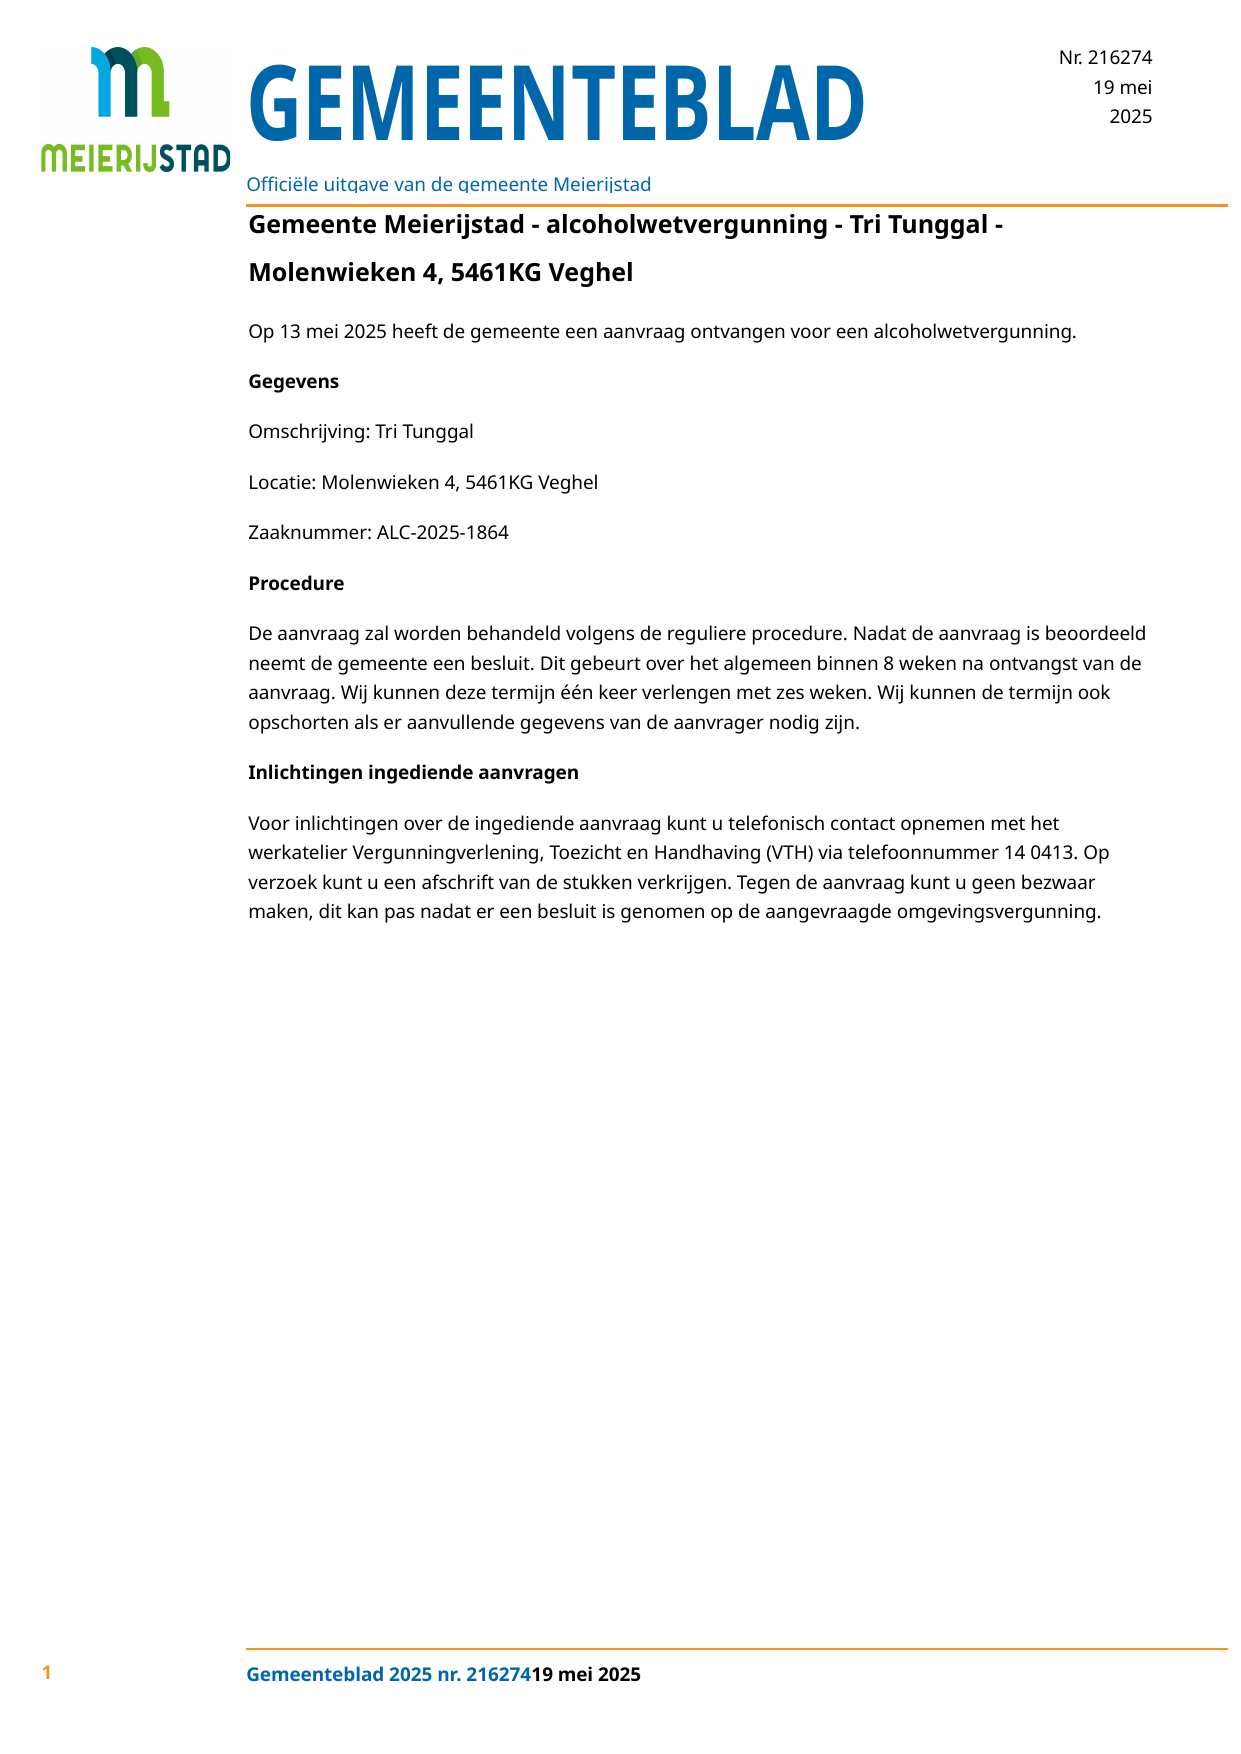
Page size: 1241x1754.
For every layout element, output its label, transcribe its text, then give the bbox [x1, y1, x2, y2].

text Gegevens [248, 368, 1152, 394]
text Locatie: Molenwieken 4, 5461KG Veghel [248, 469, 1152, 495]
text Op 13 mei 2025 heeft de gemeente een aanvraag ontvangen voor een alcoholwetvergunning. [248, 318, 1152, 344]
picture [41, 47, 231, 172]
text Procedure [248, 570, 1152, 596]
text Zaaknummer: ALC-2025-1864 [248, 519, 1152, 545]
text De aanvraag zal worden behandeld volgens de reguliere procedure. Nadat de aanvraag is beoordeeld neemt de gemeente een besluit. Dit gebeurt over het algemeen binnen 8 weken na ontvangst van de aanvraag. Wij kunnen deze termijn één keer verlengen met zes weken. Wij kunnen de termijn ook opschorten als er aanvullende gegevens van de aanvrager nodig zijn. [248, 620, 1152, 735]
text Inlichtingen ingediende aanvragen [248, 759, 1152, 785]
text Gemeente Meierijstad - alcoholwetvergunning - Tri Tunggal - Molenwieken 4, 5461KG Veghel [248, 207, 1152, 288]
text Omschrijving: Tri Tunggal [248, 419, 1152, 444]
text Voor inlichtingen over de ingediende aanvraag kunt u telefonisch contact opnemen met het werkatelier Vergunningverlening, Toezicht en Handhaving (VTH) via telefoonnummer 14 0413. Op verzoek kunt u een afschrift van de stukken verkrijgen. Tegen de aanvraag kunt u geen bezwaar maken, dit kan pas nadat er een besluit is genomen op de aangevraagde omgevingsvergunning. [248, 810, 1152, 924]
